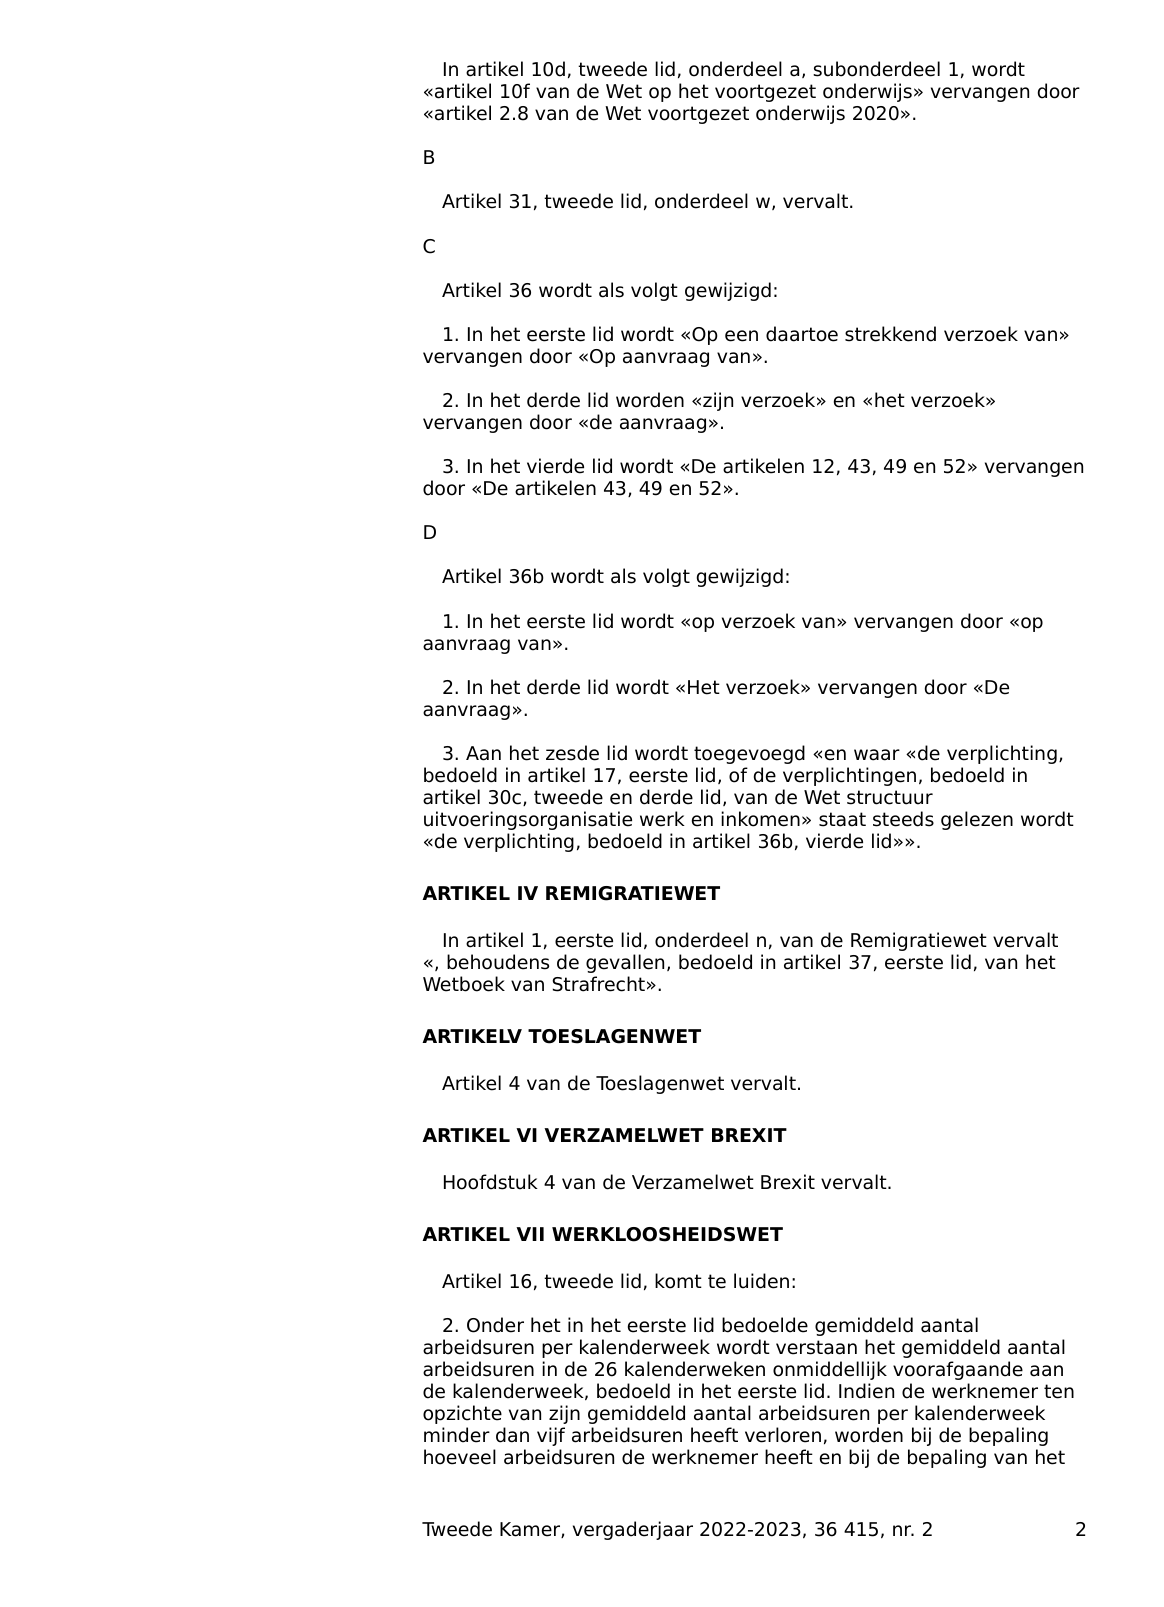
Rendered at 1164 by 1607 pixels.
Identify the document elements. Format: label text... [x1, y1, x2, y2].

text 3. Aan het zesde lid wordt toegevoegd «en waar «de verplichting, bedoeld in artikel 17, eerste lid, of de verplichtingen, bedoeld in artikel 30c, tweede en derde lid, van de Wet structuur uitvoeringsorganisatie werk en inkomen» staat steeds gelezen wordt «de verplichting, bedoeld in artikel 36b, vierde lid»». [422, 743, 1087, 853]
text 1. In het eerste lid wordt «Op een daartoe strekkend verzoek van» vervangen door «Op aanvraag van». [422, 324, 1087, 368]
text 2. In het derde lid worden «zijn verzoek» en «het verzoek» vervangen door «de aanvraag». [422, 390, 1087, 434]
text Artikel 31, tweede lid, onderdeel w, vervalt. [422, 191, 1087, 213]
text 3. In het vierde lid wordt «De artikelen 12, 43, 49 en 52» vervangen door «De artikelen 43, 49 en 52». [422, 456, 1087, 500]
text B [422, 147, 1087, 169]
text C [422, 236, 1087, 257]
text 2. Onder het in het eerste lid bedoelde gemiddeld aantal arbeidsuren per kalenderweek wordt verstaan het gemiddeld aantal arbeidsuren in de 26 kalenderweken onmiddellijk voorafgaande aan de kalenderweek, bedoeld in het eerste lid. Indien de werknemer ten opzichte van zijn gemiddeld aantal arbeidsuren per kalenderweek minder dan vijf arbeidsuren heeft verloren, worden bij de bepaling hoeveel arbeidsuren de werknemer heeft en bij de bepaling van het [422, 1315, 1087, 1469]
subtitle ARTIKEL VII WERKLOOSHEIDSWET [422, 1224, 1087, 1246]
text D [422, 522, 1087, 544]
text 2. In het derde lid wordt «Het verzoek» vervangen door «De aanvraag». [422, 677, 1087, 721]
text Artikel 36b wordt als volgt gewijzigd: [422, 566, 1087, 588]
text Hoofdstuk 4 van de Verzamelwet Brexit vervalt. [422, 1172, 1087, 1194]
text Artikel 4 van de Toeslagenwet vervalt. [422, 1073, 1087, 1095]
text In artikel 10d, tweede lid, onderdeel a, subonderdeel 1, wordt «artikel 10f van de Wet op het voortgezet onderwijs» vervangen door «artikel 2.8 van de Wet voortgezet onderwijs 2020». [422, 59, 1087, 125]
text 1. In het eerste lid wordt «op verzoek van» vervangen door «op aanvraag van». [422, 611, 1087, 654]
text Artikel 36 wordt als volgt gewijzigd: [422, 280, 1087, 302]
text Artikel 16, tweede lid, komt te luiden: [422, 1271, 1087, 1293]
subtitle ARTIKELV TOESLAGENWET [422, 1026, 1087, 1048]
subtitle ARTIKEL IV REMIGRATIEWET [422, 883, 1087, 905]
subtitle ARTIKEL VI VERZAMELWET BREXIT [422, 1125, 1087, 1147]
text In artikel 1, eerste lid, onderdeel n, van de Remigratiewet vervalt «, behoudens de gevallen, bedoeld in artikel 37, eerste lid, van het Wetboek van Strafrecht». [422, 930, 1087, 996]
